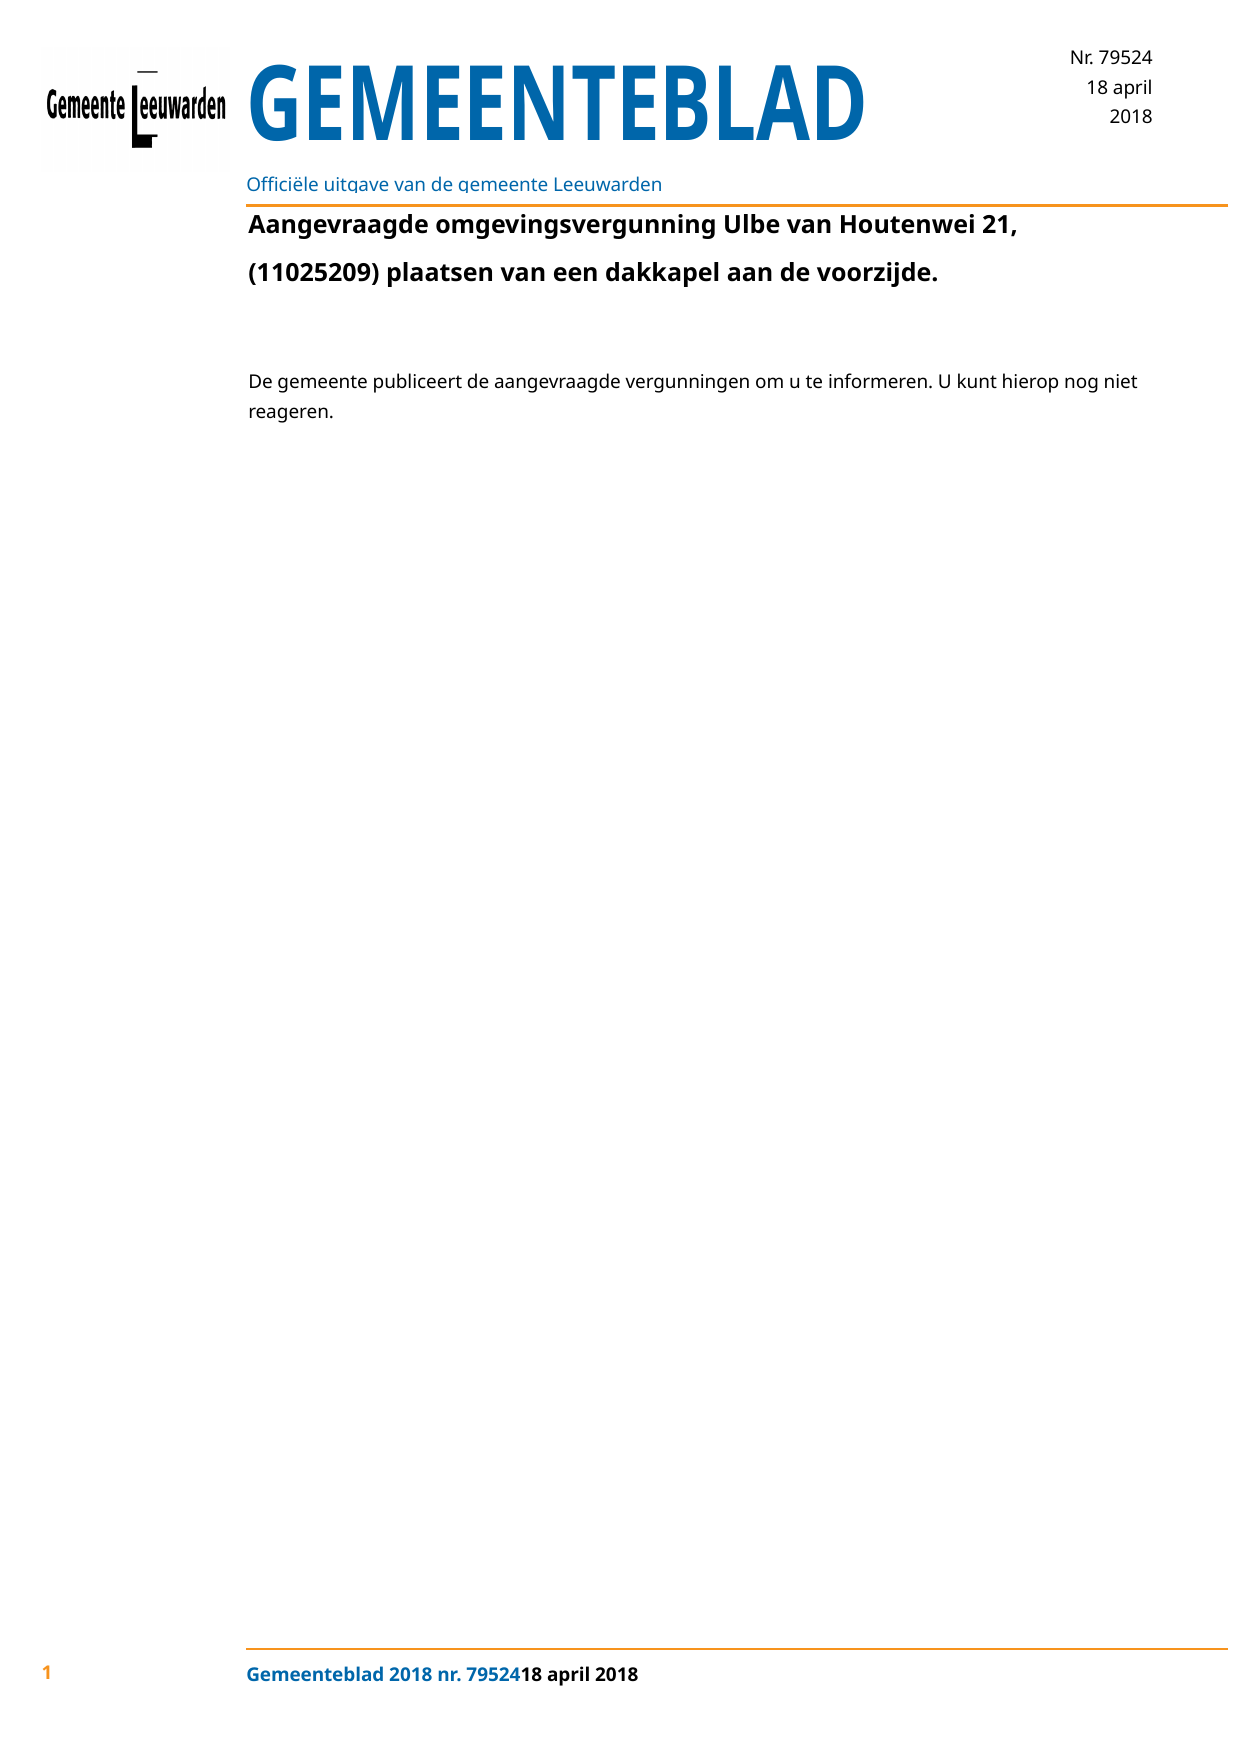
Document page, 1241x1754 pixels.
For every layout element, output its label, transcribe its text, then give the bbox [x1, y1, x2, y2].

text De gemeente publiceert de aangevraagde vergunningen om u te informeren. U kunt hierop nog niet reageren. [248, 368, 1152, 424]
picture [41, 47, 231, 172]
text Aangevraagde omgevingsvergunning Ulbe van Houtenwei 21, (11025209) plaatsen van een dakkapel aan de voorzijde. [248, 207, 1152, 288]
